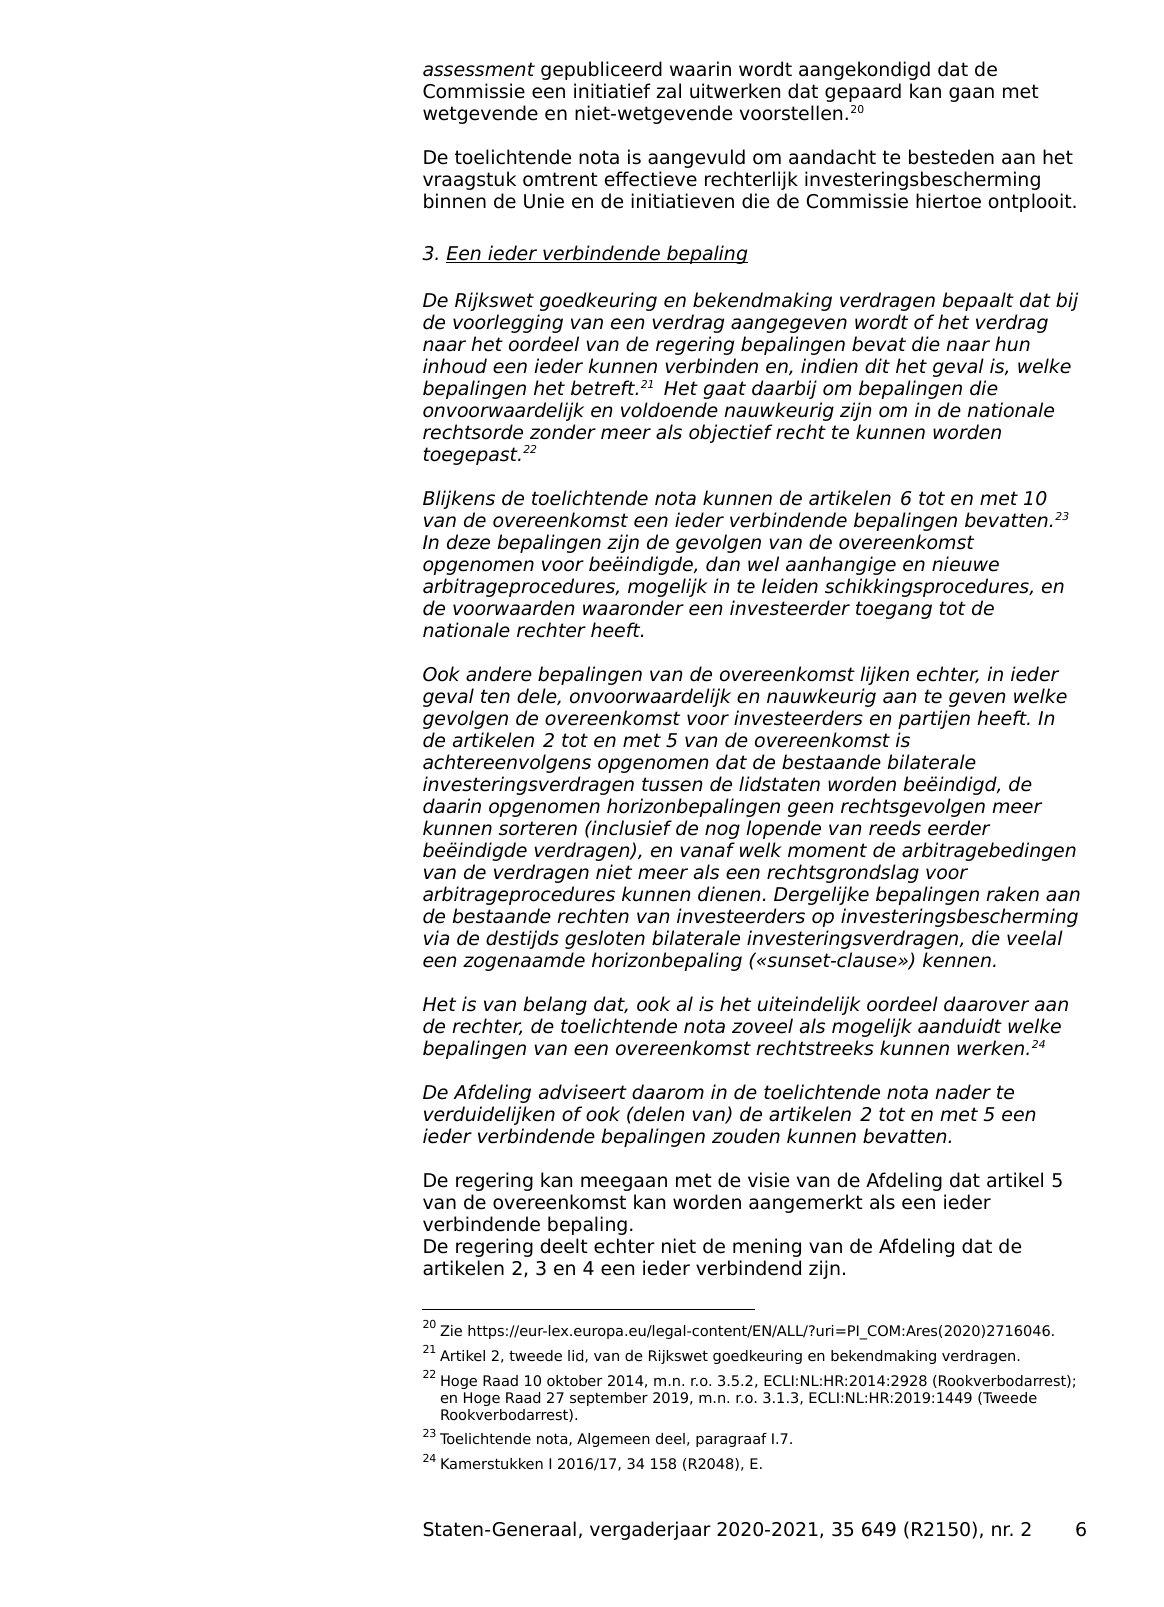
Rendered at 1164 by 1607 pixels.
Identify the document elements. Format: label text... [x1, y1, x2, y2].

text Kamerstukken I 2016/17, 34 158 (R2048), E. [422, 1452, 1087, 1474]
text De Rijkswet goedkeuring en bekendmaking verdragen bepaalt dat bij de voorlegging van een verdrag aangegeven wordt of het verdrag naar het oordeel van de regering bepalingen bevat die naar hun inhoud een ieder kunnen verbinden en, indien dit het geval is, welke bepalingen het betreft. Het gaat daarbij om bepalingen die onvoorwaardelijk en voldoende nauwkeurig zijn om in de nationale rechtsorde zonder meer als objectief recht te kunnen worden toegepast. [422, 290, 1087, 466]
text Hoge Raad 10 oktober 2014, m.n. r.o. 3.5.2, ECLI:NL:HR:2014:2928 (Rookverbodarrest); en Hoge Raad 27 september 2019, m.n. r.o. 3.1.3, ECLI:NL:HR:2019:1449 (Tweede Rookverbodarrest). [422, 1368, 1087, 1424]
text De regering kan meegaan met de visie van de Afdeling dat artikel 5 van de overeenkomst kan worden aangemerkt als een ieder verbindende bepaling. [422, 1170, 1087, 1236]
text De toelichtende nota is aangevuld om aandacht te besteden aan het vraagstuk omtrent effectieve rechterlijk investeringsbescherming binnen de Unie en de initiatieven die de Commissie hiertoe ontplooit. [422, 147, 1087, 213]
text assessment gepubliceerd waarin wordt aangekondigd dat de Commissie een initiatief zal uitwerken dat gepaard kan gaan met wetgevende en niet-wetgevende voorstellen. [422, 59, 1087, 125]
text Toelichtende nota, Algemeen deel, paragraaf I.7. [422, 1427, 1087, 1449]
subtitle 3. Een ieder verbindende bepaling [422, 243, 1087, 265]
text De regering deelt echter niet de mening van de Afdeling dat de artikelen 2, 3 en 4 een ieder verbindend zijn. [422, 1236, 1087, 1280]
text Zie https://eur-lex.europa.eu/legal-content/EN/ALL/?uri=PI_COM:Ares(2020)2716046. [422, 1318, 1087, 1341]
text Artikel 2, tweede lid, van de Rijkswet goedkeuring en bekendmaking verdragen. [422, 1343, 1087, 1366]
text De Afdeling adviseert daarom in de toelichtende nota nader te verduidelijken of ook (delen van) de artikelen 2 tot en met 5 een ieder verbindende bepalingen zouden kunnen bevatten. [422, 1082, 1087, 1148]
text Blijkens de toelichtende nota kunnen de artikelen 6 tot en met 10 van de overeenkomst een ieder verbindende bepalingen bevatten. In deze bepalingen zijn de gevolgen van de overeenkomst opgenomen voor beëindigde, dan wel aanhangige en nieuwe arbitrageprocedures, mogelijk in te leiden schikkingsprocedures, en de voorwaarden waaronder een investeerder toegang tot de nationale rechter heeft. [422, 488, 1087, 642]
text Ook andere bepalingen van de overeenkomst lijken echter, in ieder geval ten dele, onvoorwaardelijk en nauwkeurig aan te geven welke gevolgen de overeenkomst voor investeerders en partijen heeft. In de artikelen 2 tot en met 5 van de overeenkomst is achtereenvolgens opgenomen dat de bestaande bilaterale investeringsverdragen tussen de lidstaten worden beëindigd, de daarin opgenomen horizonbepalingen geen rechtsgevolgen meer kunnen sorteren (inclusief de nog lopende van reeds eerder beëindigde verdragen), en vanaf welk moment de arbitragebedingen van de verdragen niet meer als een rechtsgrondslag voor arbitrageprocedures kunnen dienen. Dergelijke bepalingen raken aan de bestaande rechten van investeerders op investeringsbescherming via de destijds gesloten bilaterale investeringsverdragen, die veelal een zogenaamde horizonbepaling («sunset-clause») kennen. [422, 664, 1087, 972]
text Het is van belang dat, ook al is het uiteindelijk oordeel daarover aan de rechter, de toelichtende nota zoveel als mogelijk aanduidt welke bepalingen van een overeenkomst rechtstreeks kunnen werken. [422, 994, 1087, 1060]
